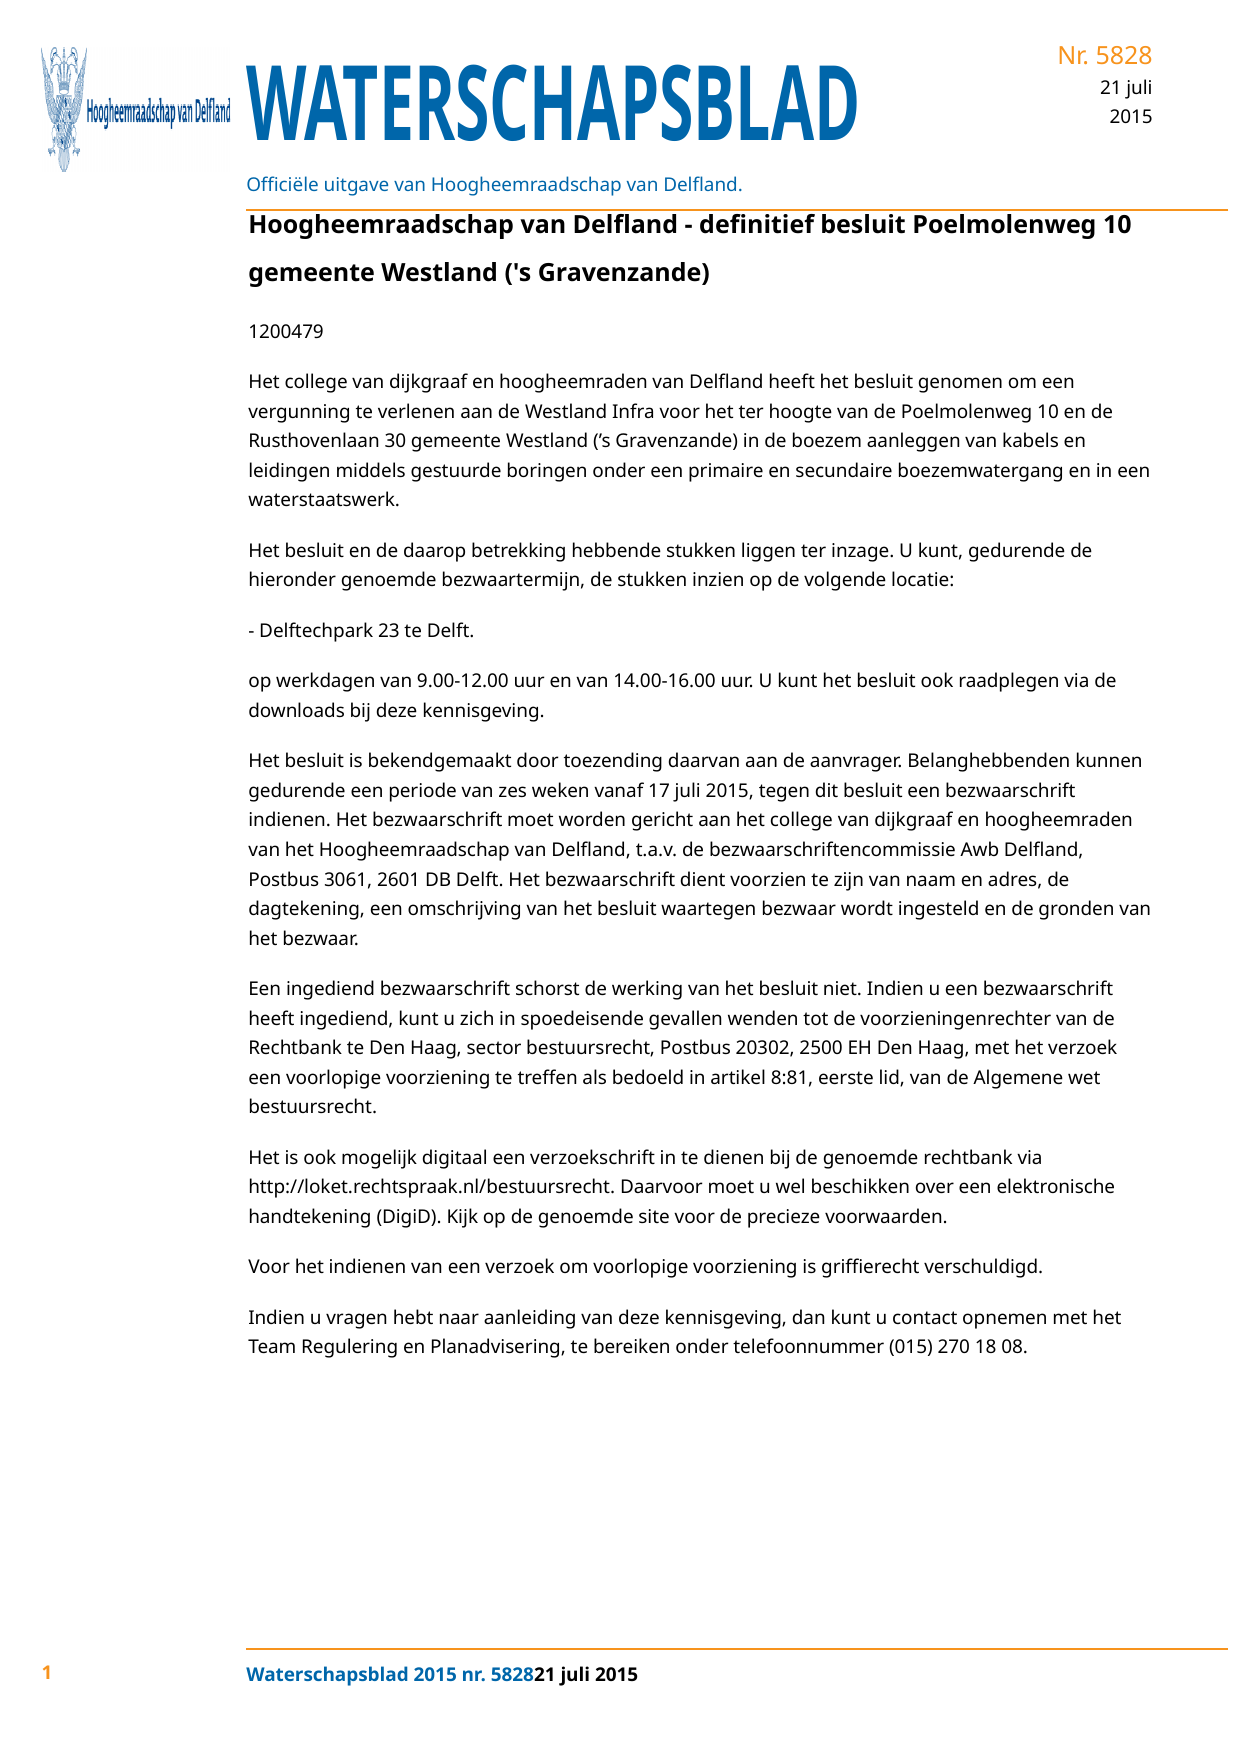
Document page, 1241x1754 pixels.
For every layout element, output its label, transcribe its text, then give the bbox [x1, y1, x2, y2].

text - Delftechpark 23 te Delft. [248, 617, 1152, 643]
text Hoogheemraadschap van Delfland - definitief besluit Poelmolenweg 10 gemeente Westland ('s Gravenzande) [248, 211, 1152, 288]
picture [41, 47, 231, 172]
text Het besluit is bekendgemaakt door toezending daarvan aan de aanvrager. Belanghebbenden kunnen gedurende een periode van zes weken vanaf 17 juli 2015, tegen dit besluit een bezwaarschrift indienen. Het bezwaarschrift moet worden gericht aan het college van dijkgraaf en hoogheemraden van het Hoogheemraadschap van Delfland, t.a.v. de bezwaarschriftencommissie Awb Delfland, Postbus 3061, 2601 DB Delft. Het bezwaarschrift dient voorzien te zijn van naam en adres, de dagtekening, een omschrijving van het besluit waartegen bezwaar wordt ingesteld en de gronden van het bezwaar. [248, 747, 1152, 951]
text Het college van dijkgraaf en hoogheemraden van Delfland heeft het besluit genomen om een vergunning te verlenen aan de Westland Infra voor het ter hoogte van de Poelmolenweg 10 en de Rusthovenlaan 30 gemeente Westland (’s Gravenzande) in de boezem aanleggen van kabels en leidingen middels gestuurde boringen onder een primaire en secundaire boezemwatergang en in een waterstaatswerk. [248, 368, 1152, 512]
text Voor het indienen van een verzoek om voorlopige voorziening is griffierecht verschuldigd. [248, 1254, 1152, 1279]
text 1200479 [248, 318, 1152, 344]
text op werkdagen van 9.00-12.00 uur en van 14.00-16.00 uur. U kunt het besluit ook raadplegen via de downloads bij deze kennisgeving. [248, 667, 1152, 723]
text Indien u vragen hebt naar aanleiding van deze kennisgeving, dan kunt u contact opnemen met het Team Regulering en Planadvisering, te bereiken onder telefoonnummer (015) 270 18 08. [248, 1304, 1152, 1359]
text Een ingediend bezwaarschrift schorst de werking van het besluit niet. Indien u een bezwaarschrift heeft ingediend, kunt u zich in spoedeisende gevallen wenden tot de voorzieningenrechter van de Rechtbank te Den Haag, sector bestuursrecht, Postbus 20302, 2500 EH Den Haag, met het verzoek een voorlopige voorziening te treffen als bedoeld in artikel 8:81, eerste lid, van de Algemene wet bestuursrecht. [248, 975, 1152, 1119]
text Het is ook mogelijk digitaal een verzoekschrift in te dienen bij de genoemde rechtbank via http://loket.rechtspraak.nl/bestuursrecht. Daarvoor moet u wel beschikken over een elektronische handtekening (DigiD). Kijk op de genoemde site voor de precieze voorwaarden. [248, 1144, 1152, 1229]
text Het besluit en de daarop betrekking hebbende stukken liggen ter inzage. U kunt, gedurende de hieronder genoemde bezwaartermijn, de stukken inzien op de volgende locatie: [248, 537, 1152, 592]
